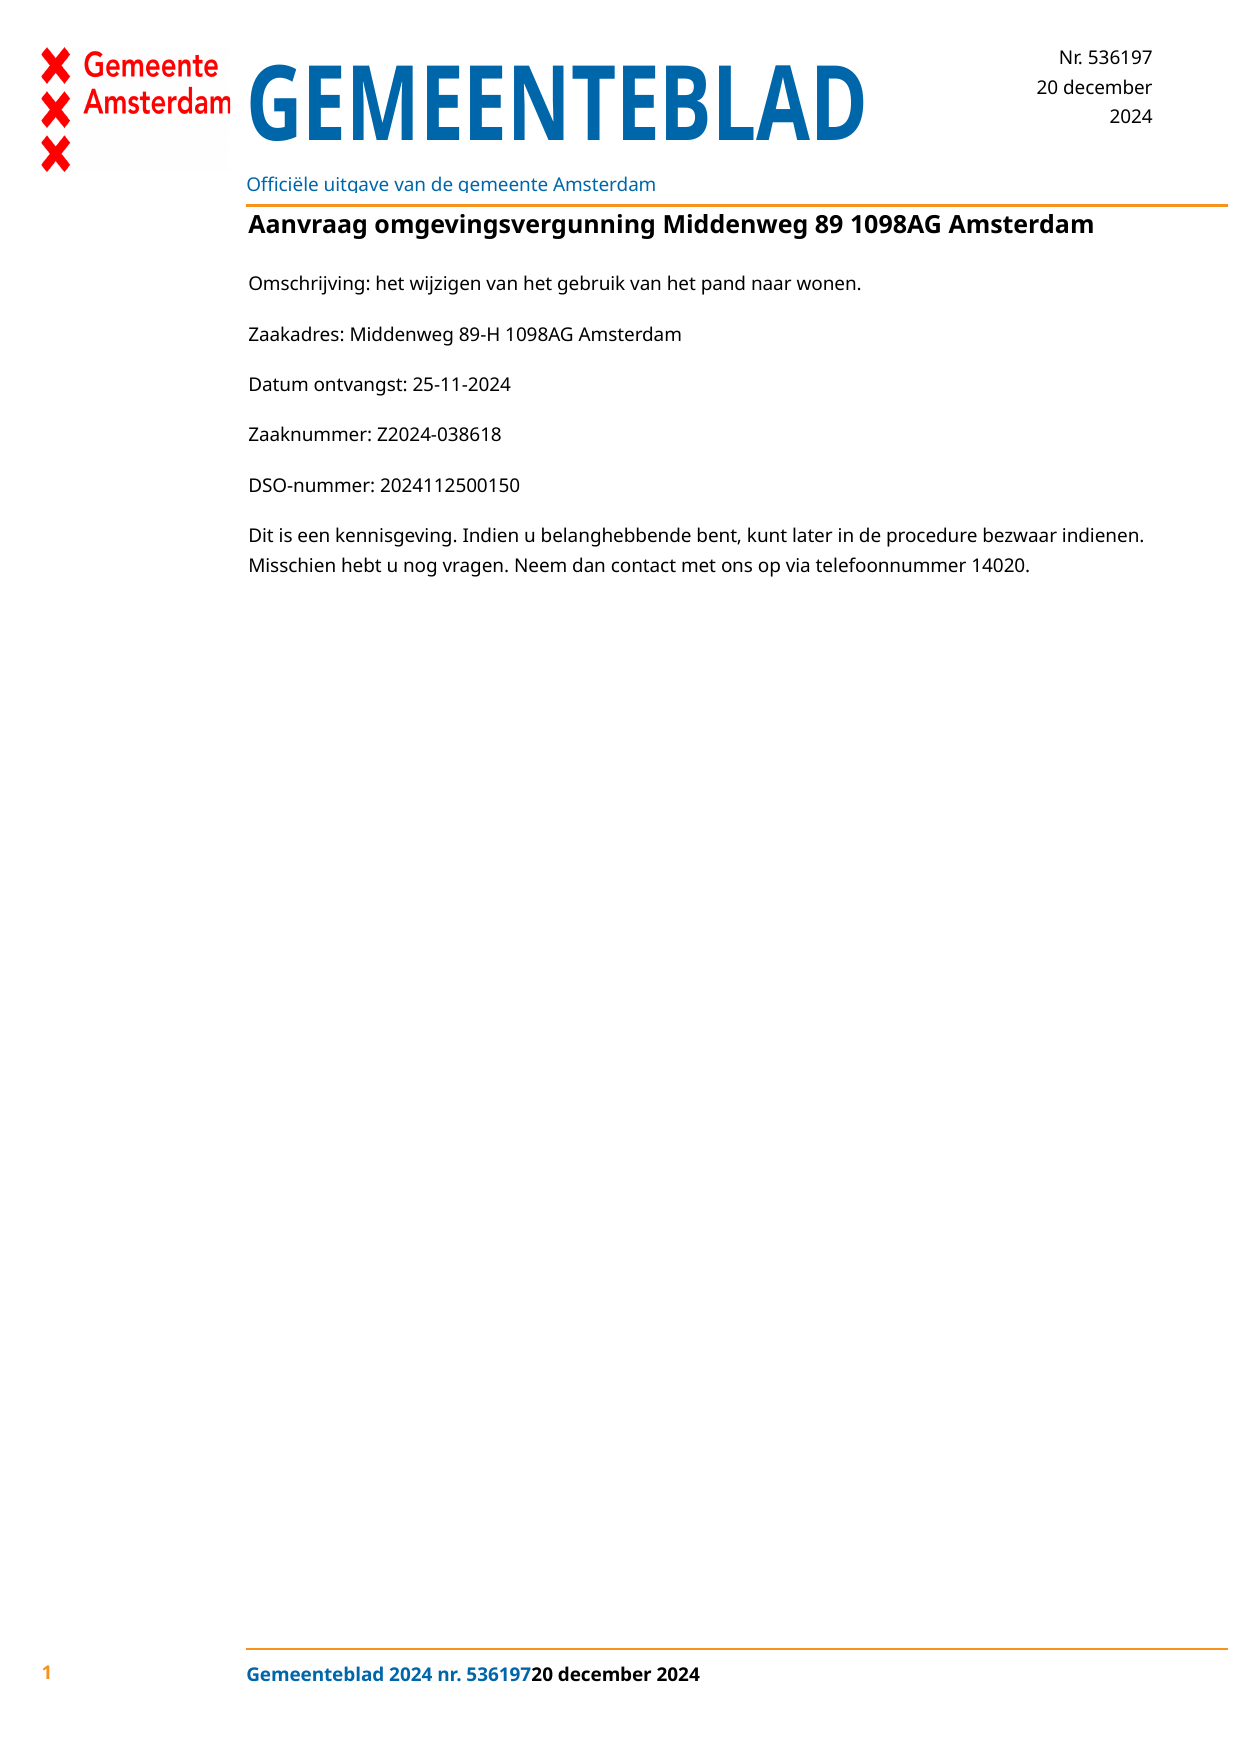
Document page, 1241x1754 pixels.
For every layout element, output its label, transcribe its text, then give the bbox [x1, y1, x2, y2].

text Aanvraag omgevingsvergunning Middenweg 89 1098AG Amsterdam [248, 207, 1152, 241]
text Zaakadres: Middenweg 89-H 1098AG Amsterdam [248, 321, 1152, 346]
text DSO-nummer: 2024112500150 [248, 472, 1152, 498]
text Zaaknummer: Z2024-038618 [248, 422, 1152, 447]
text Omschrijving: het wijzigen van het gebruik van het pand naar wonen. [248, 270, 1152, 296]
text Datum ontvangst: 25-11-2024 [248, 371, 1152, 397]
text Dit is een kennisgeving. Indien u belanghebbende bent, kunt later in de procedure bezwaar indienen. Misschien hebt u nog vragen. Neem dan contact met ons op via telefoonnummer 14020. [248, 522, 1152, 578]
picture [41, 47, 231, 172]
